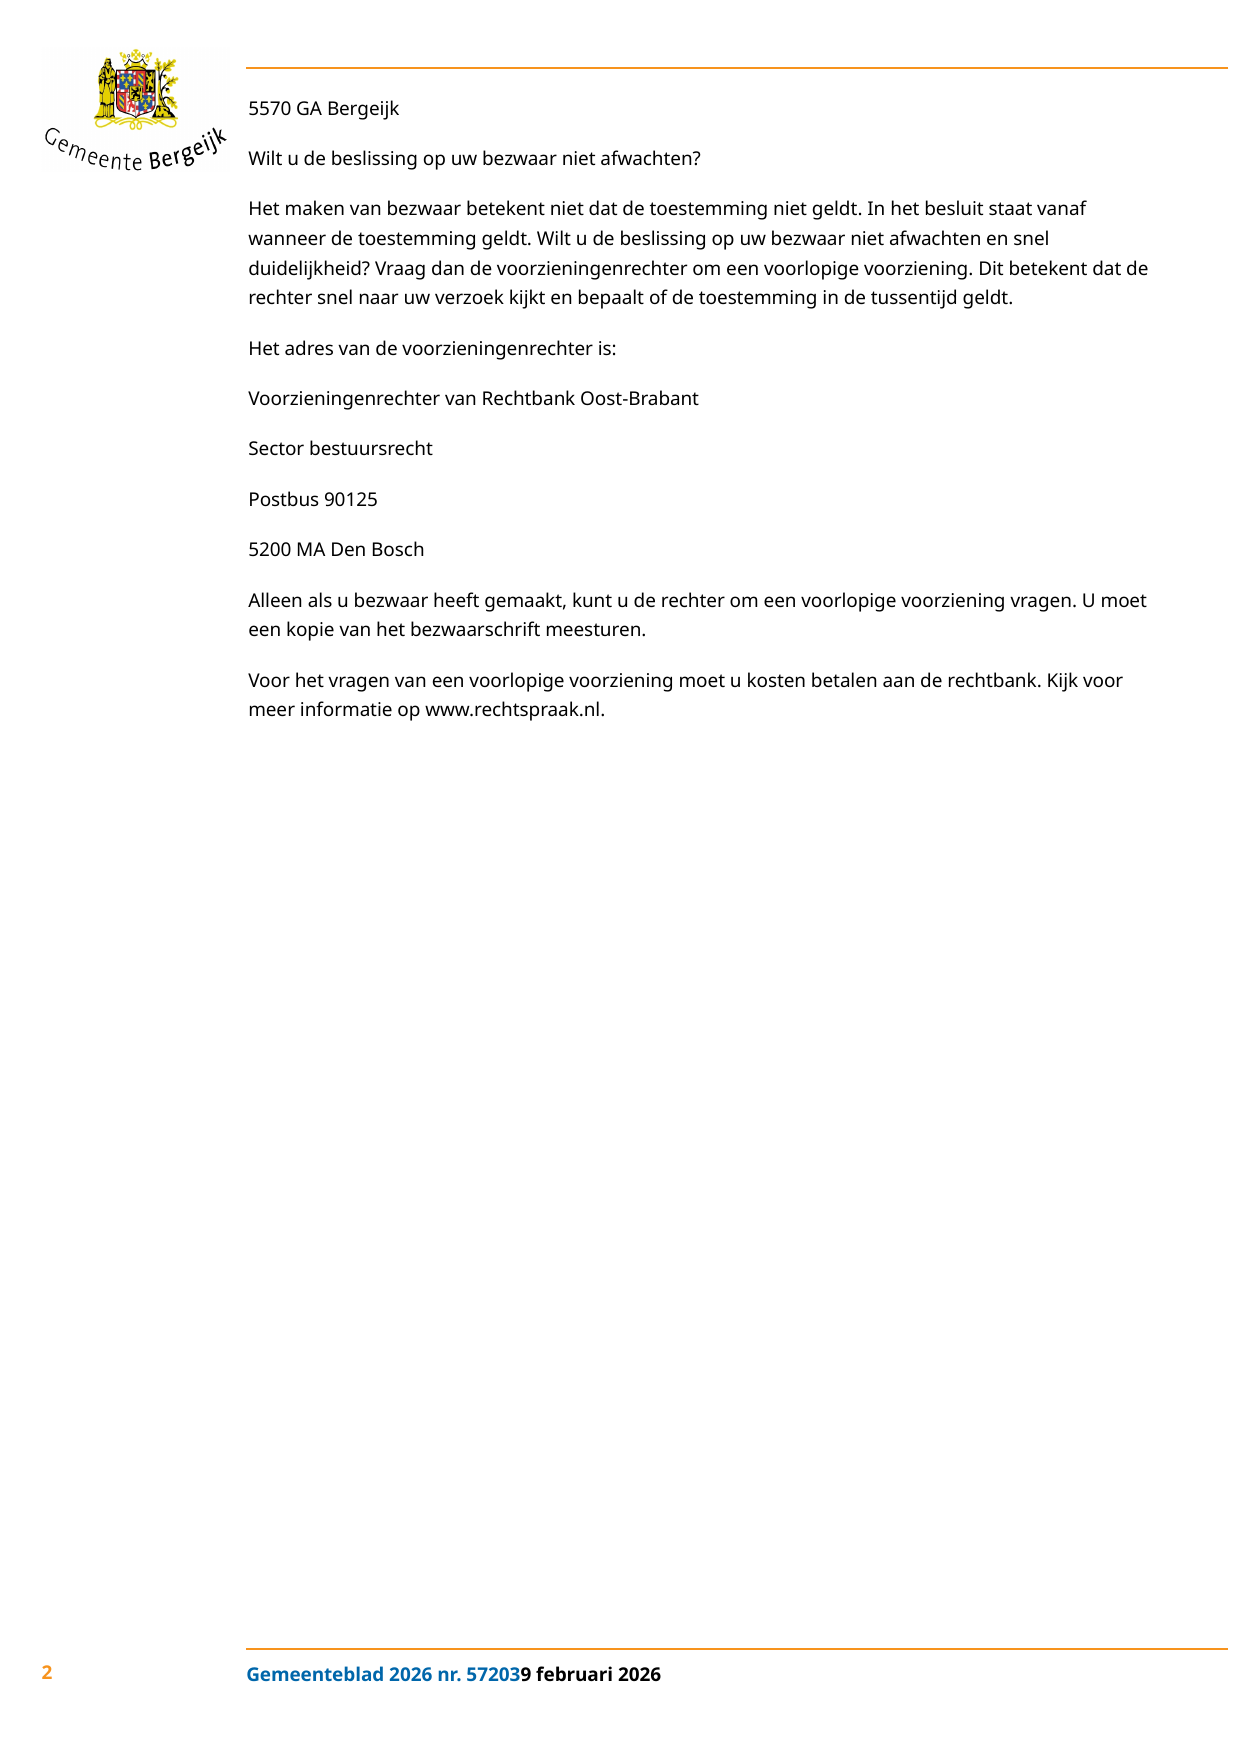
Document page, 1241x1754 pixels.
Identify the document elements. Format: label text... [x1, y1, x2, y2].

text Sector bestuursrecht [248, 436, 1152, 461]
text Voorzieningenrechter van Rechtbank Oost-Brabant [248, 385, 1152, 411]
text Het adres van de voorzieningenrechter is: [248, 335, 1152, 361]
picture [41, 47, 231, 172]
text Wilt u de beslissing op uw bezwaar niet afwachten? [248, 145, 1152, 171]
text Het maken van bezwaar betekent niet dat de toestemming niet geldt. In het besluit staat vanaf wanneer de toestemming geldt. Wilt u de beslissing op uw bezwaar niet afwachten en snel duidelijkheid? Vraag dan de voorzieningenrechter om een voorlopige voorziening. Dit betekent dat de rechter snel naar uw verzoek kijkt en bepaalt of de toestemming in de tussentijd geldt. [248, 196, 1152, 310]
text Postbus 90125 [248, 486, 1152, 512]
text 5570 GA Bergeijk [248, 95, 1152, 121]
text Alleen als u bezwaar heeft gemaakt, kunt u de rechter om een voorlopige voorziening vragen. U moet een kopie van het bezwaarschrift meesturen. [248, 587, 1152, 642]
text Voor het vragen van een voorlopige voorziening moet u kosten betalen aan de rechtbank. Kijk voor meer informatie op www.rechtspraak.nl. [248, 667, 1152, 722]
text 5200 MA Den Bosch [248, 536, 1152, 562]
